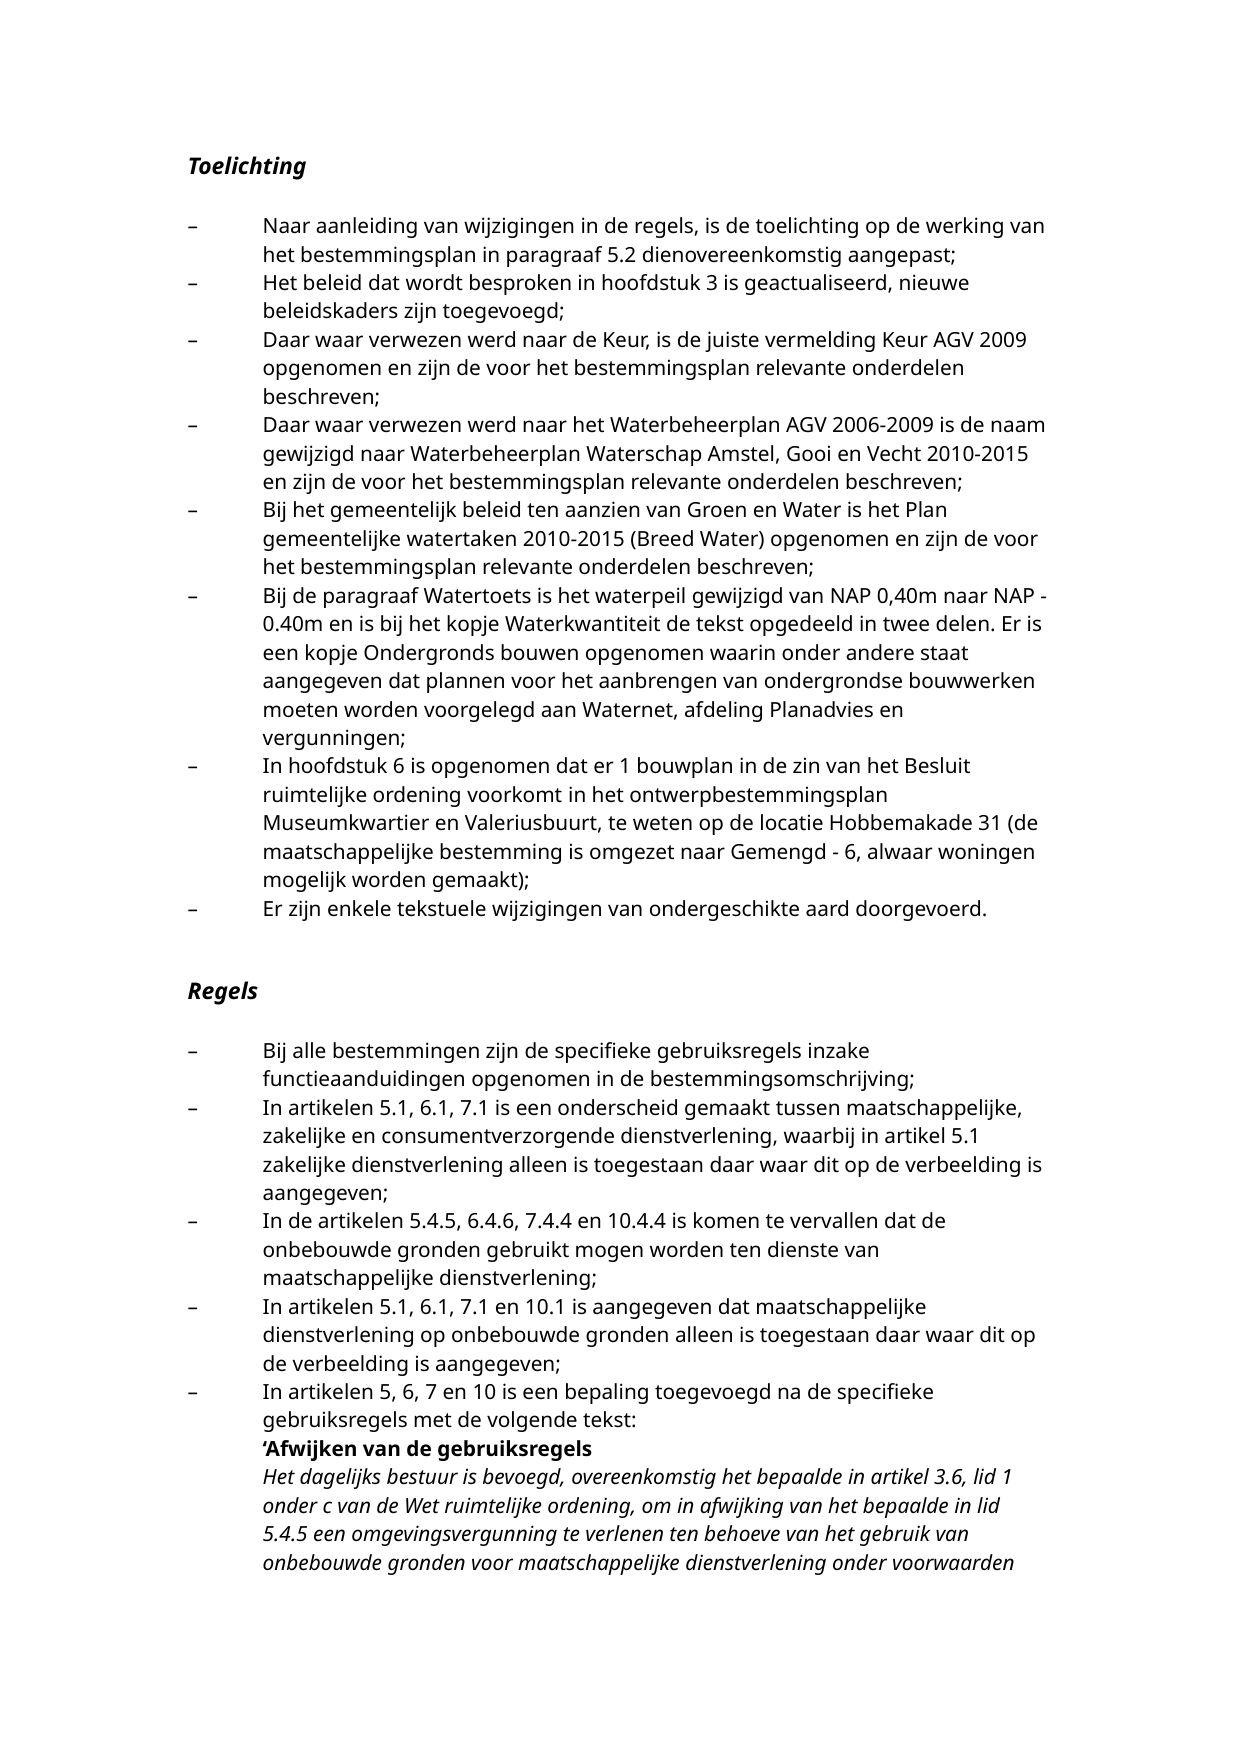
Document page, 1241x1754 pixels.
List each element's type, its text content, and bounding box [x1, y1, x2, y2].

list Daar waar verwezen werd naar het Waterbeheerplan AGV 2006-2009 is de naam gewijzigd naar Waterbeheerplan Waterschap Amstel, Gooi en Vecht 2010-2015 en zijn de voor het bestemmingsplan relevante onderdelen beschreven; [187, 410, 1053, 496]
list Bij de paragraaf Watertoets is het waterpeil gewijzigd van NAP 0,40m naar NAP -0.40m en is bij het kopje Waterkwantiteit de tekst opgedeeld in twee delen. Er is een kopje Ondergronds bouwen opgenomen waarin onder andere staat aangegeven dat plannen voor het aanbrengen van ondergrondse bouwwerken moeten worden voorgelegd aan Waternet, afdeling Planadvies en vergunningen; [187, 581, 1053, 752]
list In hoofdstuk 6 is opgenomen dat er 1 bouwplan in de zin van het Besluit ruimtelijke ordening voorkomt in het ontwerpbestemmingsplan Museumkwartier en Valeriusbuurt, te weten op de locatie Hobbemakade 31 (de maatschappelijke bestemming is omgezet naar Gemengd - 6, alwaar woningen mogelijk worden gemaakt); [187, 752, 1053, 894]
list Het beleid dat wordt besproken in hoofdstuk 3 is geactualiseerd, nieuwe beleidskaders zijn toegevoegd; [187, 268, 1053, 325]
list Naar aanleiding van wijzigingen in de regels, is de toelichting op de werking van het bestemmingsplan in paragraaf 5.2 dienovereenkomstig aangepast; [187, 211, 1053, 268]
list ‘Afwijken van de gebruiksregels [187, 1434, 1053, 1462]
list Bij alle bestemmingen zijn de specifieke gebruiksregels inzake functieaanduidingen opgenomen in de bestemmingsomschrijving; [187, 1036, 1053, 1093]
subtitle Regels [187, 975, 1053, 1006]
list Er zijn enkele tekstuele wijzigingen van ondergeschikte aard doorgevoerd. [187, 894, 1053, 922]
subtitle Toelichting [187, 150, 1053, 181]
list Bij het gemeentelijk beleid ten aanzien van Groen en Water is het Plan gemeentelijke watertaken 2010-2015 (Breed Water) opgenomen en zijn de voor het bestemmingsplan relevante onderdelen beschreven; [187, 496, 1053, 581]
list Daar waar verwezen werd naar de Keur, is de juiste vermelding Keur AGV 2009 opgenomen en zijn de voor het bestemmingsplan relevante onderdelen beschreven; [187, 325, 1053, 410]
list Het dagelijks bestuur is bevoegd, overeenkomstig het bepaalde in artikel 3.6, lid 1 onder c van de Wet ruimtelijke ordening, om in afwijking van het bepaalde in lid 5.4.5 een omgevingsvergunning te verlenen ten behoeve van het gebruik van onbebouwde gronden voor maatschappelijke dienstverlening onder voorwaarden [187, 1462, 1053, 1576]
list In de artikelen 5.4.5, 6.4.6, 7.4.4 en 10.4.4 is komen te vervallen dat de onbebouwde gronden gebruikt mogen worden ten dienste van maatschappelijke dienstverlening; [187, 1207, 1053, 1292]
list In artikelen 5, 6, 7 en 10 is een bepaling toegevoegd na de specifieke gebruiksregels met de volgende tekst: [187, 1377, 1053, 1434]
list In artikelen 5.1, 6.1, 7.1 en 10.1 is aangegeven dat maatschappelijke dienstverlening op onbebouwde gronden alleen is toegestaan daar waar dit op de verbeelding is aangegeven; [187, 1292, 1053, 1377]
list In artikelen 5.1, 6.1, 7.1 is een onderscheid gemaakt tussen maatschappelijke, zakelijke en consumentverzorgende dienstverlening, waarbij in artikel 5.1 zakelijke dienstverlening alleen is toegestaan daar waar dit op de verbeelding is aangegeven; [187, 1093, 1053, 1207]
